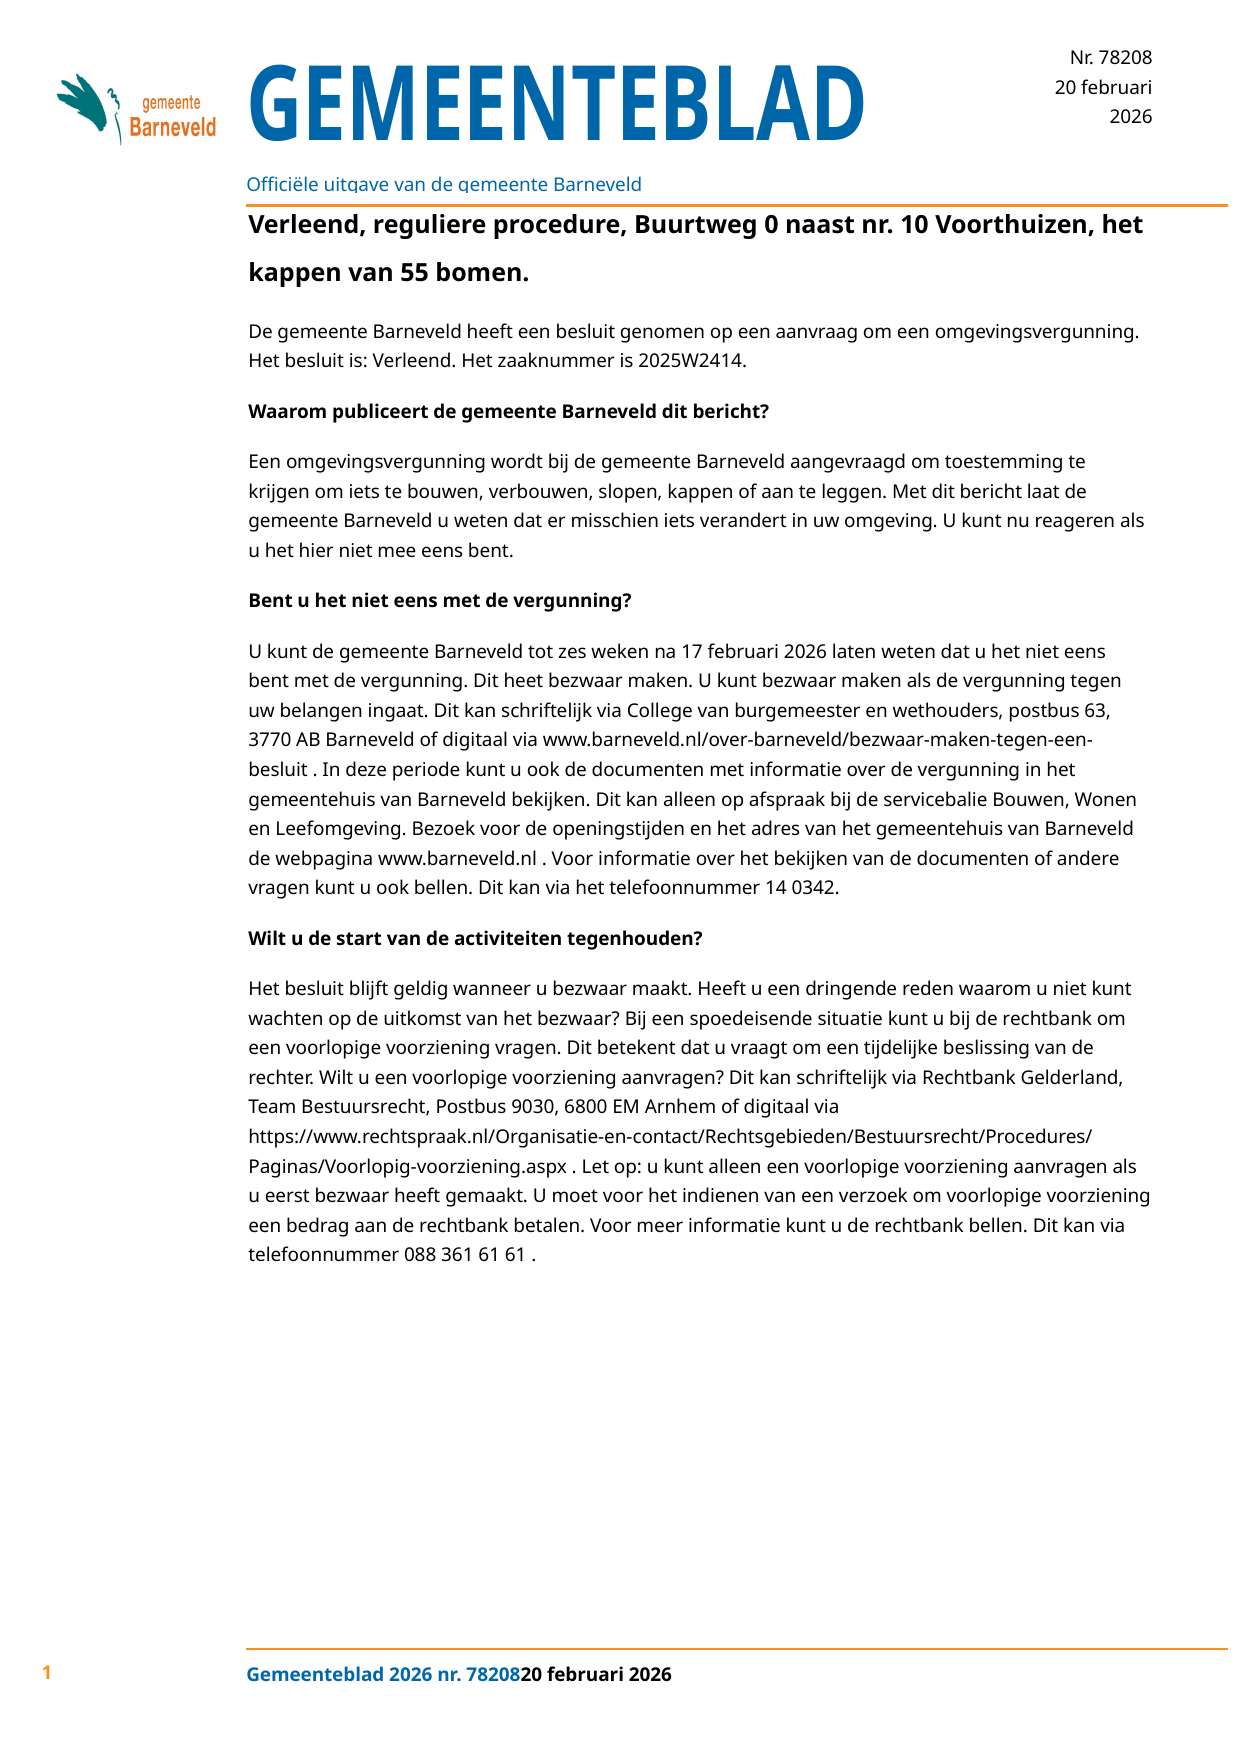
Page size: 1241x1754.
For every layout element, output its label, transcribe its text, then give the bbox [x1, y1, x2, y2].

text Het besluit blijft geldig wanneer u bezwaar maakt. Heeft u een dringende reden waarom u niet kunt wachten op de uitkomst van het bezwaar? Bij een spoedeisende situatie kunt u bij de rechtbank om een voorlopige voorziening vragen. Dit betekent dat u vraagt om een tijdelijke beslissing van de rechter. Wilt u een voorlopige voorziening aanvragen? Dit kan schriftelijk via Rechtbank Gelderland, Team Bestuursrecht, Postbus 9030, 6800 EM Arnhem of digitaal via https://www.rechtspraak.nl/Organisatie-en-contact/Rechtsgebieden/Bestuursrecht/Procedures/Paginas/Voorlopig-voorziening.aspx . Let op: u kunt alleen een voorlopige voorziening aanvragen als u eerst bezwaar heeft gemaakt. U moet voor het indienen van een verzoek om voorlopige voorziening een bedrag aan de rechtbank betalen. Voor meer informatie kunt u de rechtbank bellen. Dit kan via telefoonnummer 088 361 61 61 . [248, 975, 1152, 1267]
text Verleend, reguliere procedure, Buurtweg 0 naast nr. 10 Voorthuizen, het kappen van 55 bomen. [248, 207, 1152, 288]
text Wilt u de start van de activiteiten tegenhouden? [248, 925, 1152, 951]
text U kunt de gemeente Barneveld tot zes weken na 17 februari 2026 laten weten dat u het niet eens bent met de vergunning. Dit heet bezwaar maken. U kunt bezwaar maken als de vergunning tegen uw belangen ingaat. Dit kan schriftelijk via College van burgemeester en wethouders, postbus 63, 3770 AB Barneveld of digitaal via www.barneveld.nl/over-barneveld/bezwaar-maken-tegen-een-besluit . In deze periode kunt u ook de documenten met informatie over de vergunning in het gemeentehuis van Barneveld bekijken. Dit kan alleen op afspraak bij de servicebalie Bouwen, Wonen en Leefomgeving. Bezoek voor de openingstijden en het adres van het gemeentehuis van Barneveld de webpagina www.barneveld.nl . Voor informatie over het bekijken van de documenten of andere vragen kunt u ook bellen. Dit kan via het telefoonnummer 14 0342. [248, 638, 1152, 900]
text Waarom publiceert de gemeente Barneveld dit bericht? [248, 398, 1152, 424]
text Een omgevingsvergunning wordt bij de gemeente Barneveld aangevraagd om toestemming te krijgen om iets te bouwen, verbouwen, slopen, kappen of aan te leggen. Met dit bericht laat de gemeente Barneveld u weten dat er misschien iets verandert in uw omgeving. U kunt nu reageren als u het hier niet mee eens bent. [248, 448, 1152, 563]
text De gemeente Barneveld heeft een besluit genomen op een aanvraag om een omgevingsvergunning. Het besluit is: Verleend. Het zaaknummer is 2025W2414. [248, 318, 1152, 373]
text Bent u het niet eens met de vergunning? [248, 587, 1152, 613]
picture [41, 47, 231, 172]
